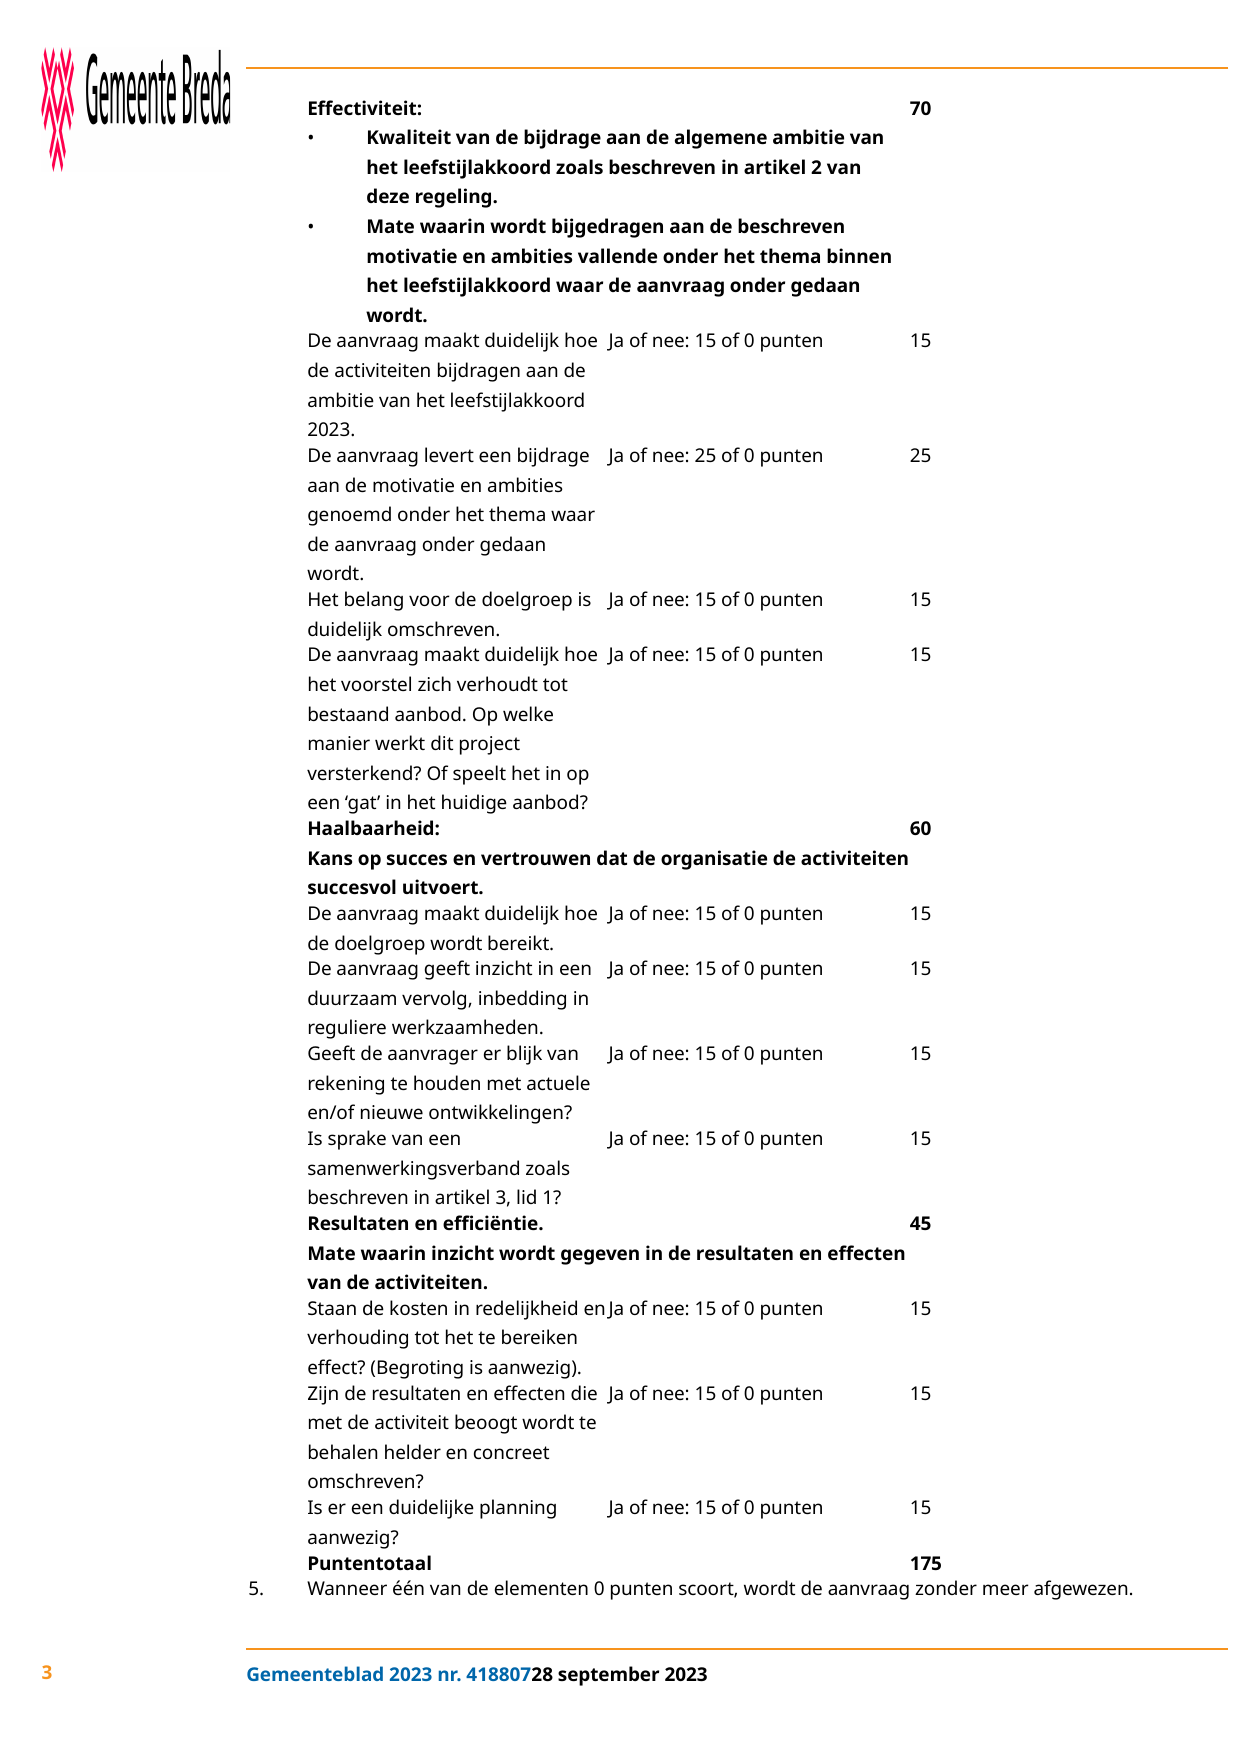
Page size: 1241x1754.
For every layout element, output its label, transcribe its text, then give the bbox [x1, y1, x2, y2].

table_cell Resultaten en efficiëntie. Mate waarin inzicht wordt gegeven in de resultaten en effecten van de activiteiten. [307, 1210, 909, 1295]
table_cell Ja of nee: 25 of 0 punten [608, 442, 909, 586]
table_cell Zijn de resultaten en effecten die met de activiteit beoogt wordt te behalen helder en concreet omschreven? [307, 1380, 608, 1494]
table_cell 45 [910, 1210, 1211, 1295]
table_cell 15 [910, 1295, 1211, 1380]
table_cell 15 [910, 1380, 1211, 1494]
list Wanneer één van de elementen 0 punten scoort, wordt de aanvraag zonder meer afgewezen. [248, 1576, 1152, 1601]
table_cell Is er een duidelijke planning aanwezig? [307, 1494, 608, 1550]
table_header Effectiviteit: Kwaliteit van de bijdrage aan de algemene ambitie van het leefstijlakkoord zoals beschreven in artikel 2 van deze regeling. Mate waarin wordt bijgedragen aan de beschreven motivatie en ambities vallende onder het thema binnen het leefstijlakkoord waar de aanvraag onder gedaan wordt. [307, 95, 909, 328]
table_cell Ja of nee: 15 of 0 punten [608, 900, 909, 955]
table_cell De aanvraag maakt duidelijk hoe het voorstel zich verhoudt tot bestaand aanbod. Op welke manier werkt dit project versterkend? Of speelt het in op een ‘gat’ in het huidige aanbod? [307, 642, 608, 815]
table_cell Staan de kosten in redelijkheid en verhouding tot het te bereiken effect? (Begroting is aanwezig). [307, 1295, 608, 1380]
table_cell 15 [910, 586, 1211, 642]
table_cell 60 [910, 815, 1211, 900]
table_cell Ja of nee: 15 of 0 punten [608, 1380, 909, 1494]
table_cell 15 [910, 1125, 1211, 1210]
table_cell 15 [910, 955, 1211, 1040]
table_cell Ja of nee: 15 of 0 punten [608, 1494, 909, 1550]
table_cell Ja of nee: 15 of 0 punten [608, 1040, 909, 1125]
table_cell 15 [910, 1040, 1211, 1125]
table_cell Ja of nee: 15 of 0 punten [608, 1295, 909, 1380]
table_cell Ja of nee: 15 of 0 punten [608, 328, 909, 442]
table_cell De aanvraag maakt duidelijk hoe de doelgroep wordt bereikt. [307, 900, 608, 955]
table_cell [608, 1550, 909, 1575]
table_cell De aanvraag levert een bijdrage aan de motivatie en ambities genoemd onder het thema waar de aanvraag onder gedaan wordt. [307, 442, 608, 586]
table_cell De aanvraag geeft inzicht in een duurzaam vervolg, inbedding in reguliere werkzaamheden. [307, 955, 608, 1040]
table_cell Is sprake van een samenwerkingsverband zoals beschreven in artikel 3, lid 1? [307, 1125, 608, 1210]
table_header 70 [910, 95, 1211, 328]
table_cell Ja of nee: 15 of 0 punten [608, 1125, 909, 1210]
table_cell Ja of nee: 15 of 0 punten [608, 586, 909, 642]
table_cell 175 [910, 1550, 1211, 1575]
table_cell 15 [910, 328, 1211, 442]
table_cell Haalbaarheid: Kans op succes en vertrouwen dat de organisatie de activiteiten succesvol uitvoert. [307, 815, 909, 900]
table_cell 15 [910, 642, 1211, 815]
table_cell 25 [910, 442, 1211, 586]
table_cell De aanvraag maakt duidelijk hoe de activiteiten bijdragen aan de ambitie van het leefstijlakkoord 2023. [307, 328, 608, 442]
picture [41, 47, 231, 172]
table_cell Het belang voor de doelgroep is duidelijk omschreven. [307, 586, 608, 642]
table_cell Ja of nee: 15 of 0 punten [608, 642, 909, 815]
table_cell 15 [910, 900, 1211, 955]
table_cell Geeft de aanvrager er blijk van rekening te houden met actuele en/of nieuwe ontwikkelingen? [307, 1040, 608, 1125]
table_cell 15 [910, 1494, 1211, 1550]
table_cell Puntentotaal [307, 1550, 608, 1575]
table_cell Ja of nee: 15 of 0 punten [608, 955, 909, 1040]
